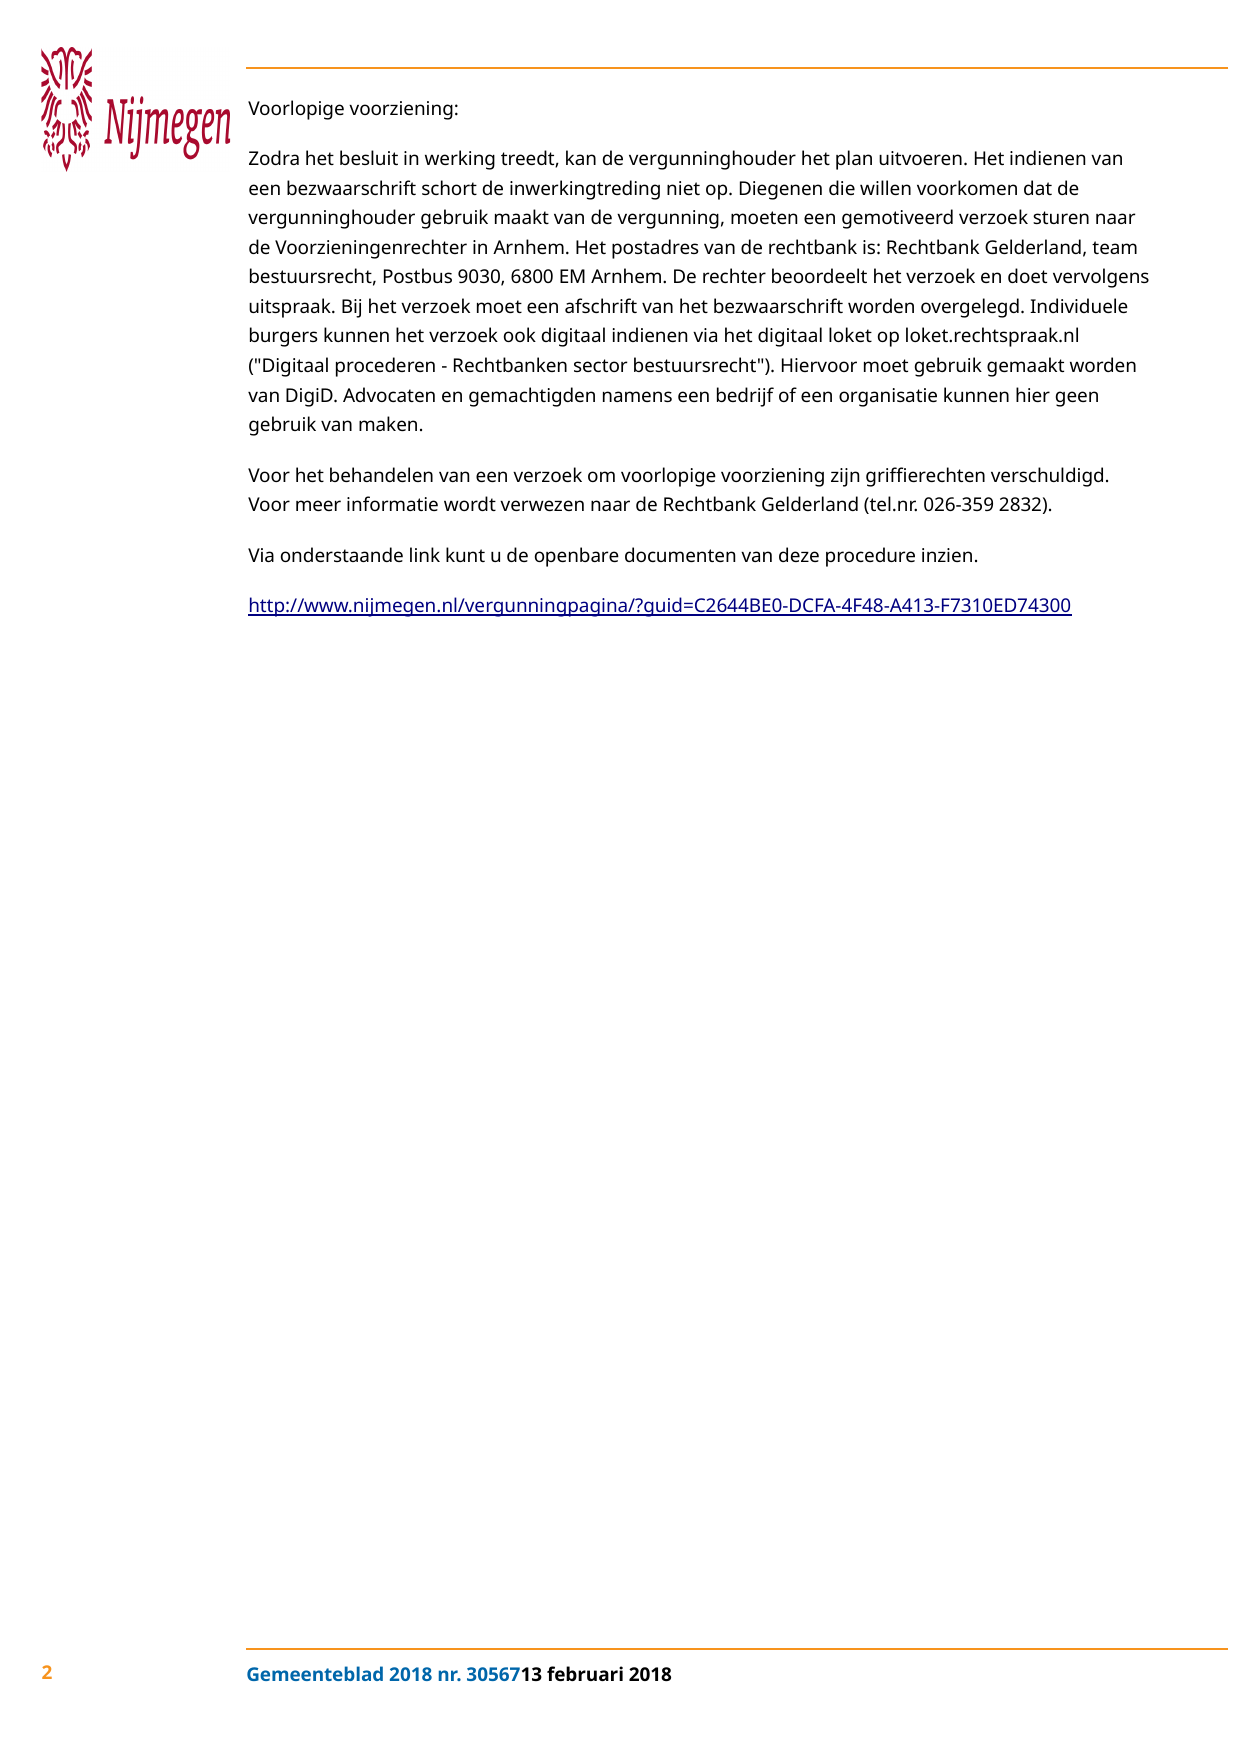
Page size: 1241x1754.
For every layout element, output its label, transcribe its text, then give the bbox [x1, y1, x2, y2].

text Via onderstaande link kunt u de openbare documenten van deze procedure inzien. [248, 542, 1152, 568]
text Zodra het besluit in werking treedt, kan de vergunninghouder het plan uitvoeren. Het indienen van een bezwaarschrift schort de inwerkingtreding niet op. Diegenen die willen voorkomen dat de vergunninghouder gebruik maakt van de vergunning, moeten een gemotiveerd verzoek sturen naar de Voorzieningenrechter in Arnhem. Het postadres van de rechtbank is: Rechtbank Gelderland, team bestuursrecht, Postbus 9030, 6800 EM Arnhem. De rechter beoordeelt het verzoek en doet vervolgens uitspraak. Bij het verzoek moet een afschrift van het bezwaarschrift worden overgelegd. Individuele burgers kunnen het verzoek ook digitaal indienen via het digitaal loket op loket.rechtspraak.nl ("Digitaal procederen - Rechtbanken sector bestuursrecht"). Hiervoor moet gebruik gemaakt worden van DigiD. Advocaten en gemachtigden namens een bedrijf of een organisatie kunnen hier geen gebruik van maken. [248, 145, 1152, 437]
text Voor het behandelen van een verzoek om voorlopige voorziening zijn griffierechten verschuldigd. Voor meer informatie wordt verwezen naar de Rechtbank Gelderland (tel.nr. 026-359 2832). [248, 462, 1152, 517]
text http://www.nijmegen.nl/vergunningpagina/?guid=C2644BE0-DCFA-4F48-A413-F7310ED74300 [248, 592, 1152, 618]
text Voorlopige voorziening: [248, 95, 1152, 121]
picture [41, 47, 231, 172]
